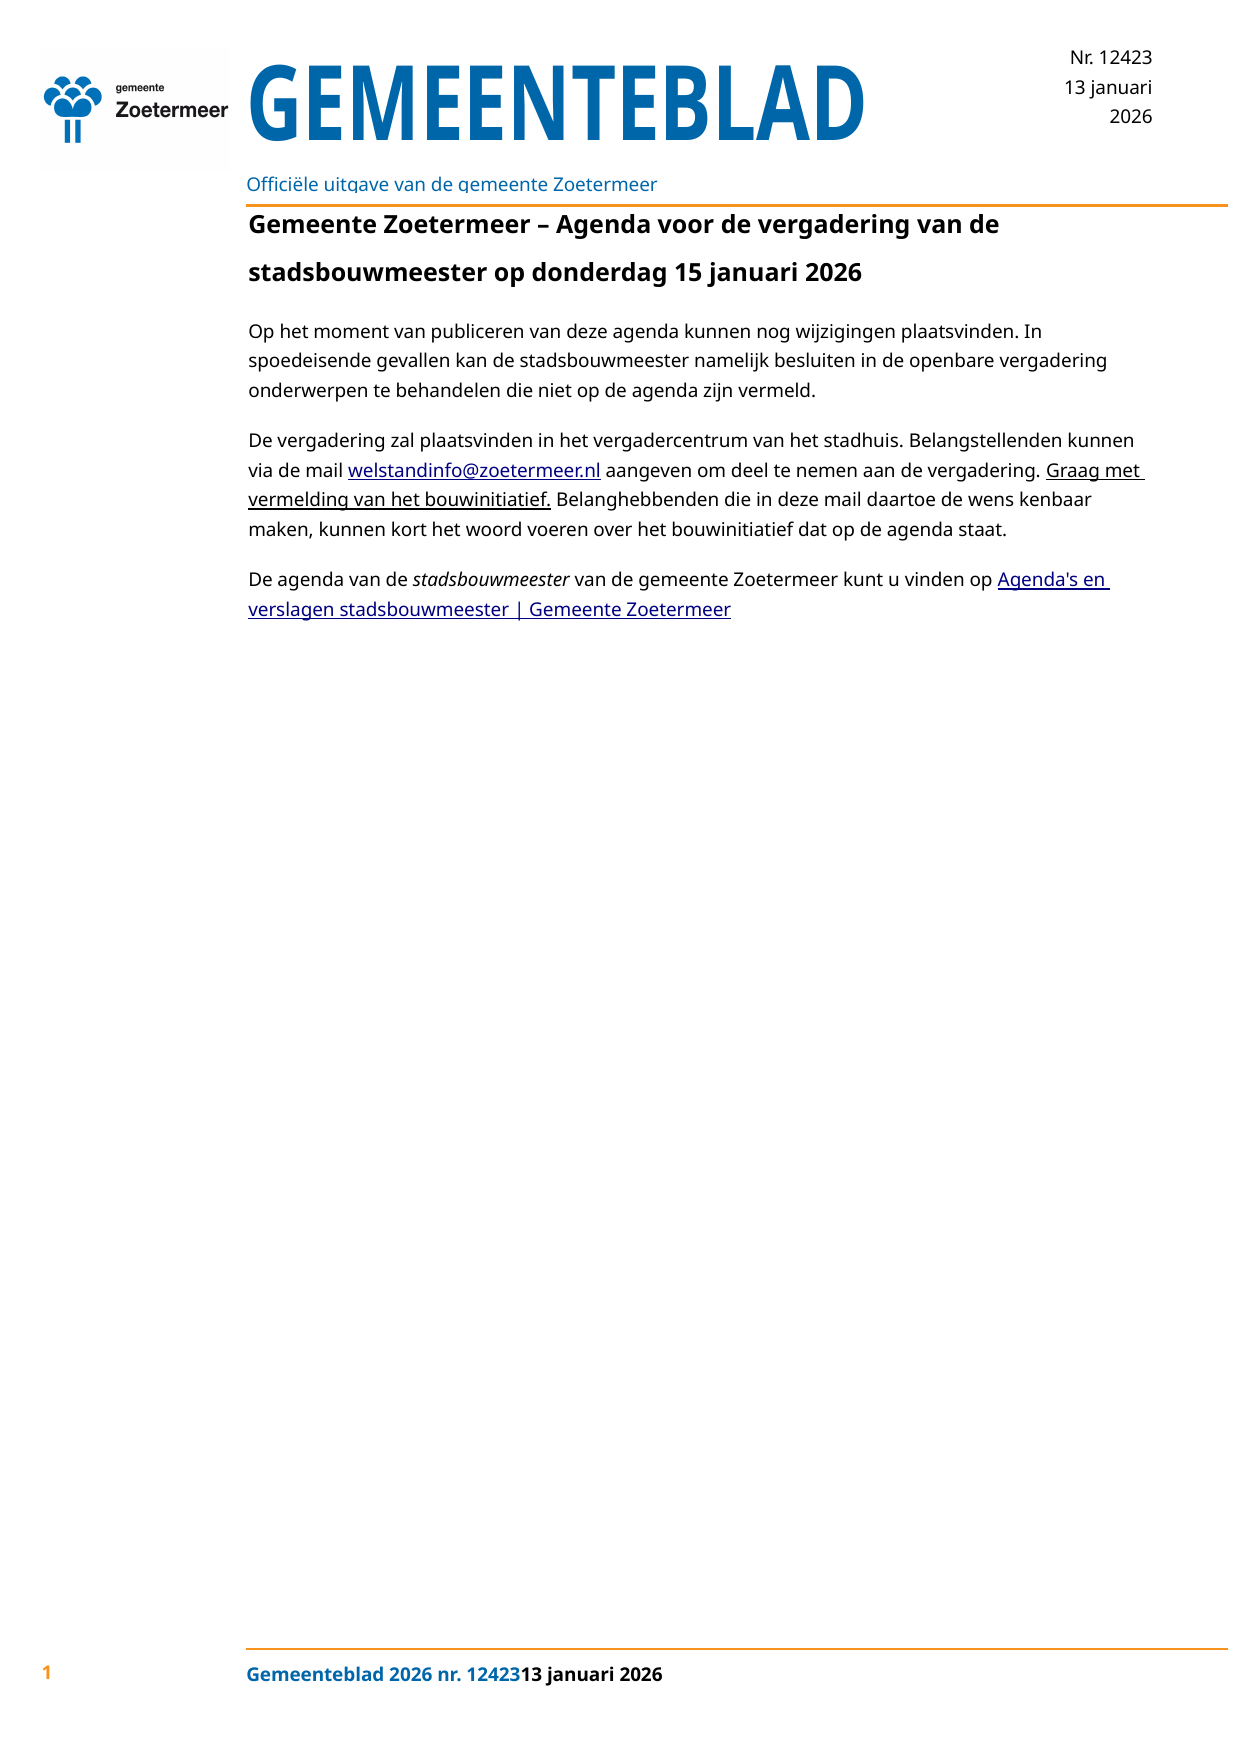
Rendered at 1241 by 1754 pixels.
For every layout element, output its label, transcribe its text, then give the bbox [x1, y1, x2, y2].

text De agenda van de stadsbouwmeester van de gemeente Zoetermeer kunt u vinden op Agenda's en verslagen stadsbouwmeester | Gemeente Zoetermeer [248, 567, 1152, 622]
text Gemeente Zoetermeer – Agenda voor de vergadering van de stadsbouwmeester op donderdag 15 januari 2026 [248, 207, 1152, 288]
text De vergadering zal plaatsvinden in het vergadercentrum van het stadhuis. Belangstellenden kunnen via de mail welstandinfo@zoetermeer.nl aangeven om deel te nemen aan de vergadering. Graag met vermelding van het bouwinitiatief. Belanghebbenden die in deze mail daartoe de wens kenbaar maken, kunnen kort het woord voeren over het bouwinitiatief dat op de agenda staat. [248, 427, 1152, 542]
picture [41, 47, 231, 172]
text Op het moment van publiceren van deze agenda kunnen nog wijzigingen plaatsvinden. In spoedeisende gevallen kan de stadsbouwmeester namelijk besluiten in de openbare vergadering onderwerpen te behandelen die niet op de agenda zijn vermeld. [248, 318, 1152, 403]
